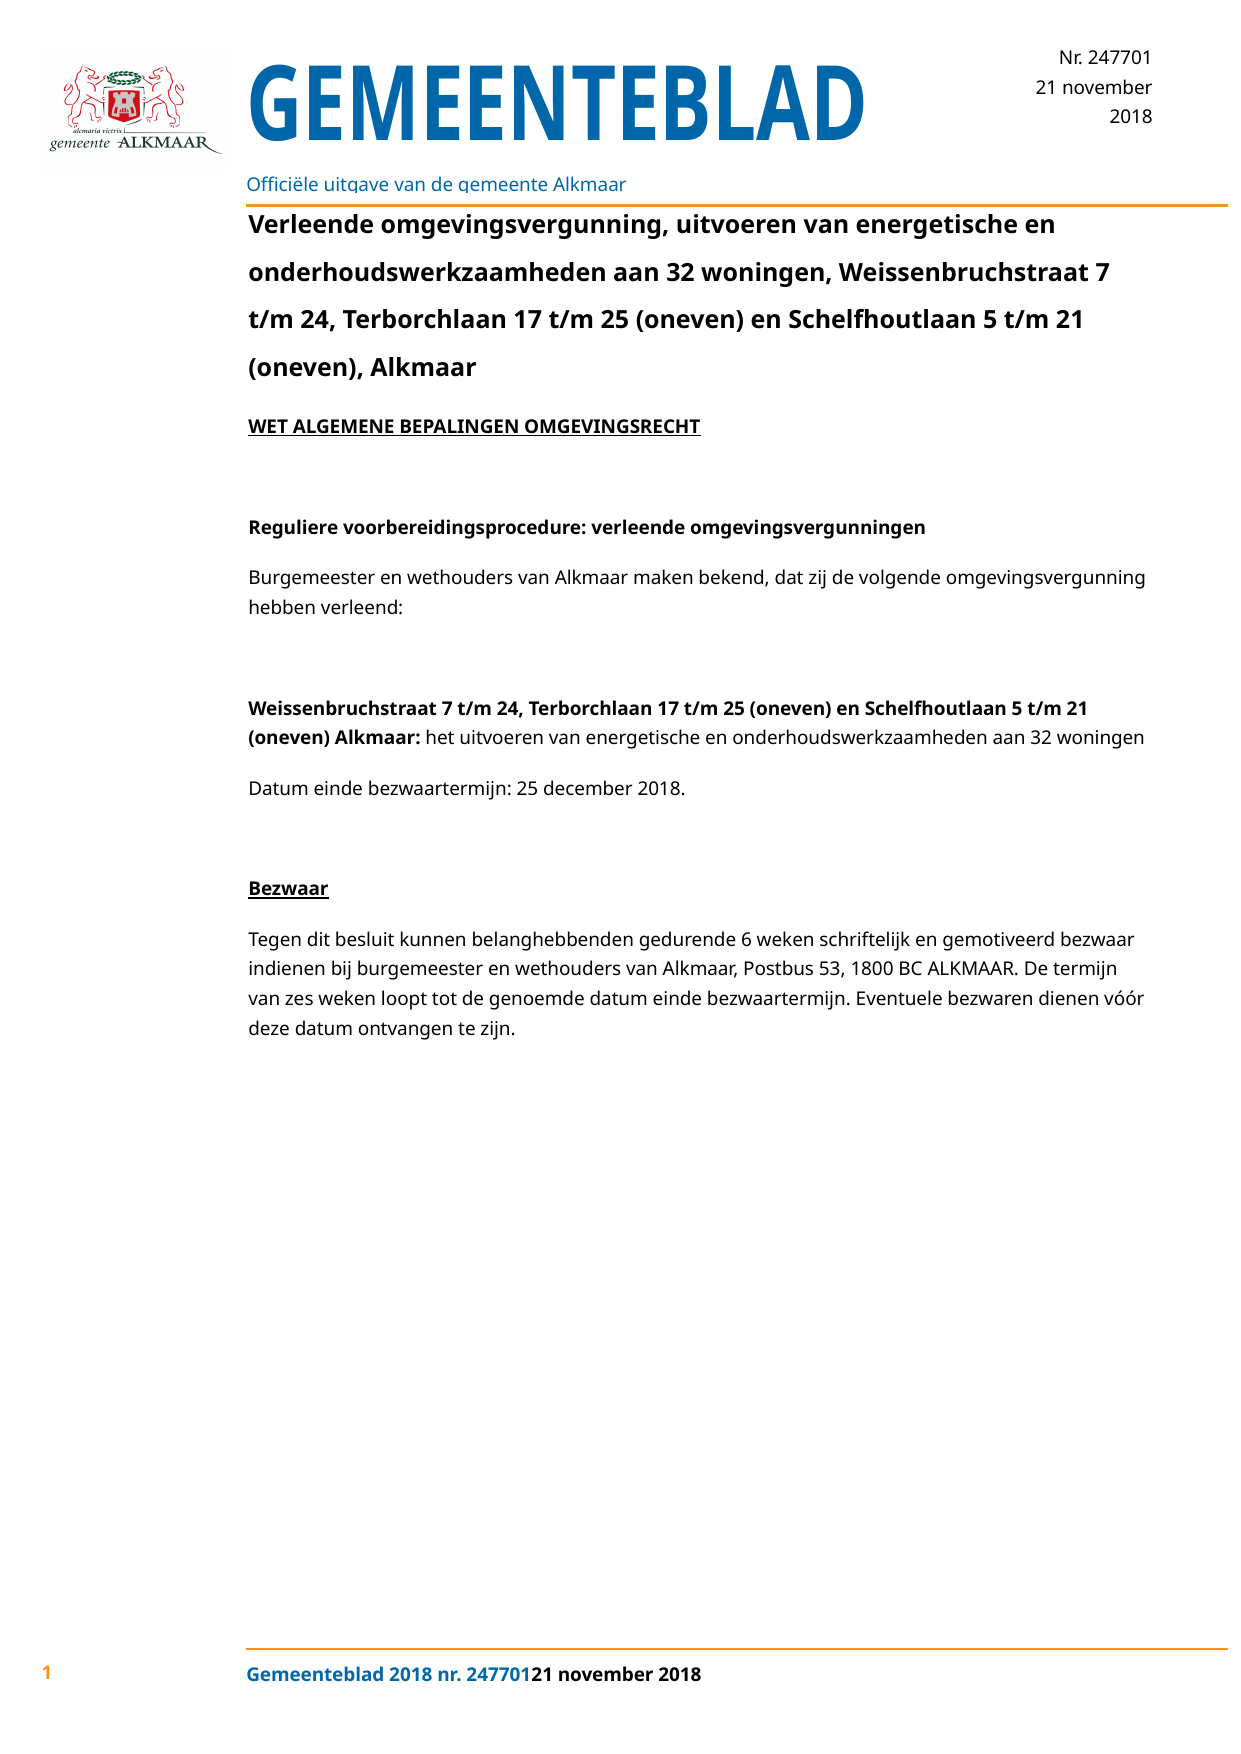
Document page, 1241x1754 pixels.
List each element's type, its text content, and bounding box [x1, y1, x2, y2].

text Tegen dit besluit kunnen belanghebbenden gedurende 6 weken schriftelijk en gemotiveerd bezwaar indienen bij burgemeester en wethouders van Alkmaar, Postbus 53, 1800 BC ALKMAAR. De termijn van zes weken loopt tot de genoemde datum einde bezwaartermijn. Eventuele bezwaren dienen vóór deze datum ontvangen te zijn. [248, 926, 1152, 1041]
text Weissenbruchstraat 7 t/m 24, Terborchlaan 17 t/m 25 (oneven) en Schelfhoutlaan 5 t/m 21 (oneven) Alkmaar: het uitvoeren van energetische en onderhoudswerkzaamheden aan 32 woningen [248, 695, 1152, 750]
text WET ALGEMENE BEPALINGEN OMGEVINGSRECHT [248, 413, 1152, 439]
text Reguliere voorbereidingsprocedure: verleende omgevingsvergunningen [248, 514, 1152, 540]
text Datum einde bezwaartermijn: 25 december 2018. [248, 775, 1152, 801]
text Verleende omgevingsvergunning, uitvoeren van energetische en onderhoudswerkzaamheden aan 32 woningen, Weissenbruchstraat 7 t/m 24, Terborchlaan 17 t/m 25 (oneven) en Schelfhoutlaan 5 t/m 21 (oneven), Alkmaar [248, 207, 1152, 384]
picture [41, 47, 231, 172]
text Bezwaar [248, 876, 1152, 901]
text Burgemeester en wethouders van Alkmaar maken bekend, dat zij de volgende omgevingsvergunning hebben verleend: [248, 564, 1152, 620]
